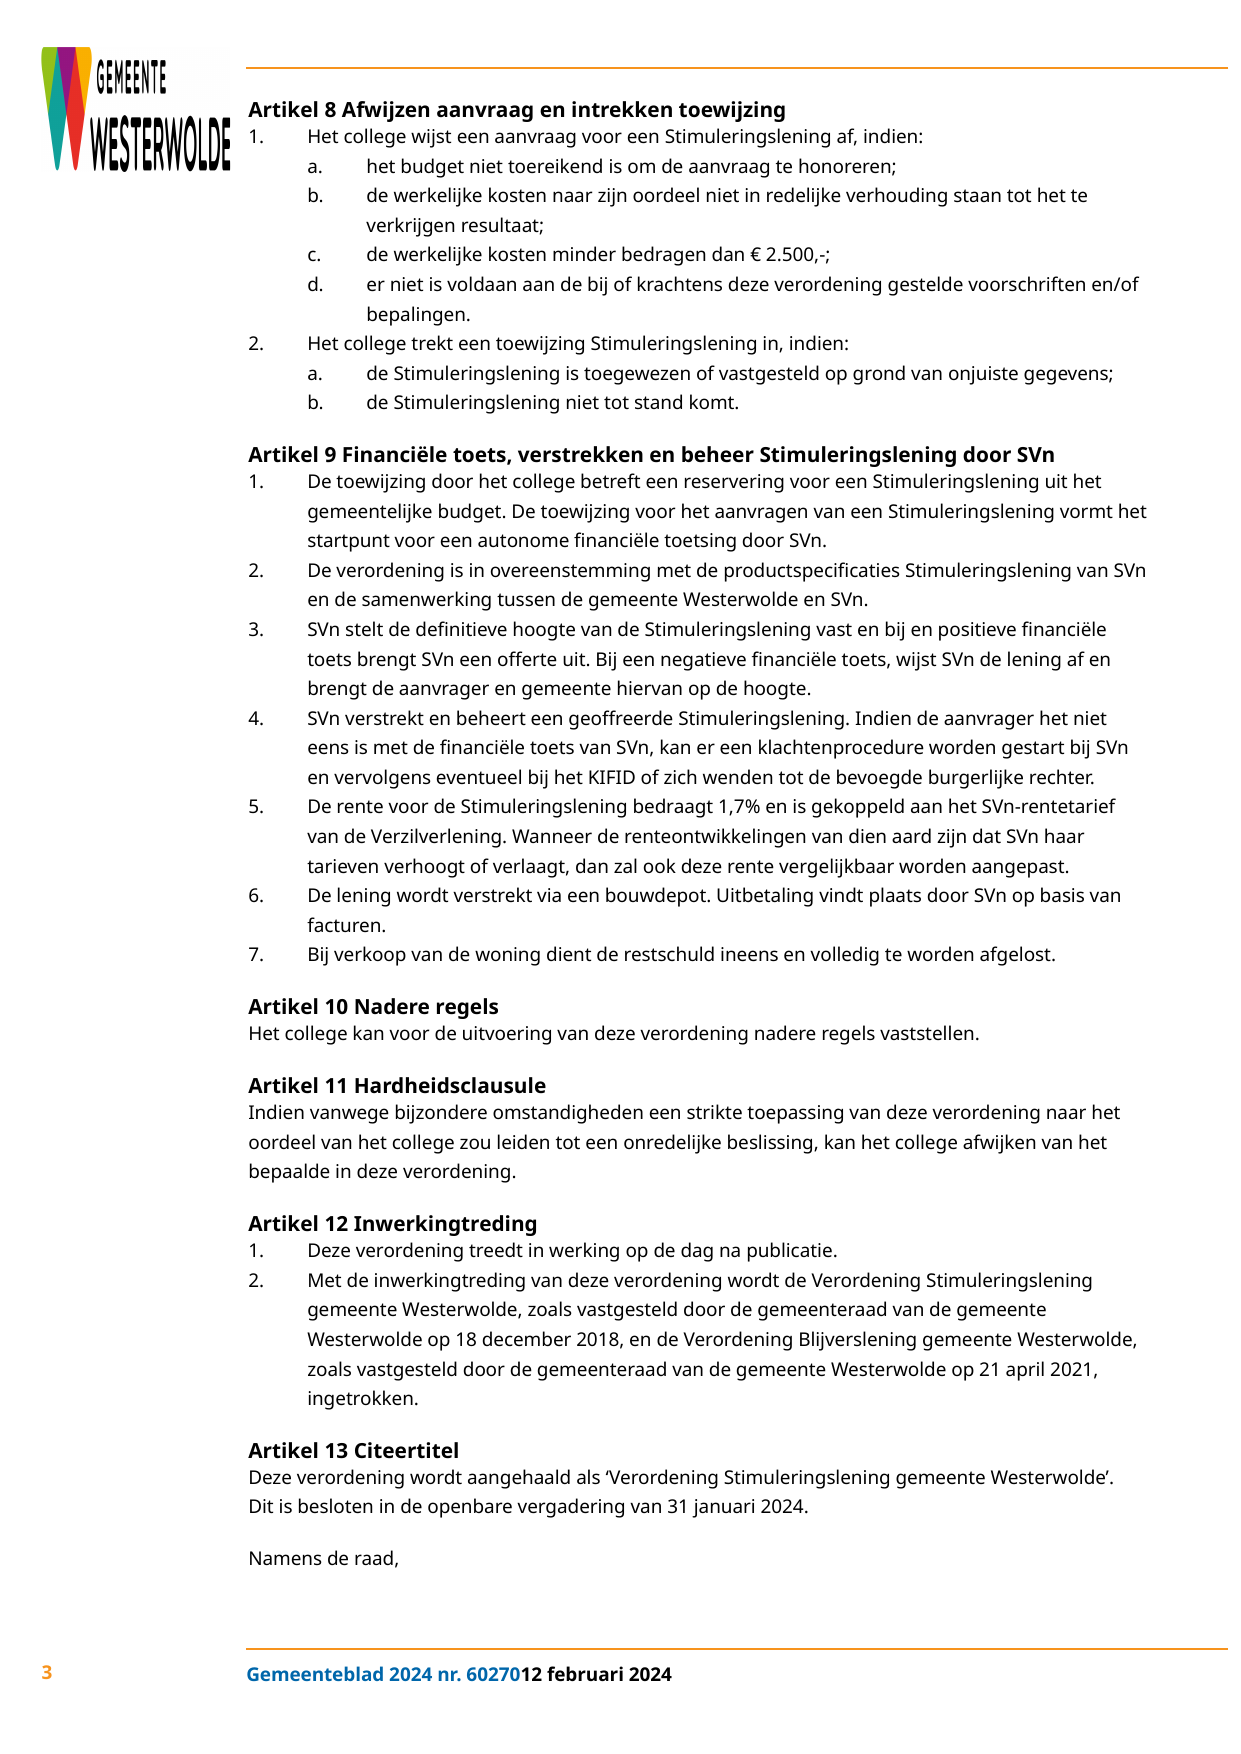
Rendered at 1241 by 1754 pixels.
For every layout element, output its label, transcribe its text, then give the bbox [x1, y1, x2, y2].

list Deze verordening treedt in werking op de dag na publicatie. [248, 1237, 1152, 1263]
text Artikel 9 Financiële toets, verstrekken en beheer Stimuleringslening door SVn [248, 440, 1152, 468]
text Deze verordening wordt aangehaald als ‘Verordening Stimuleringslening gemeente Westerwolde’. [248, 1464, 1152, 1490]
list Het college trekt een toewijzing Stimuleringslening in, indien: [248, 330, 1152, 356]
text Indien vanwege bijzondere omstandigheden een strikte toepassing van deze verordening naar het oordeel van het college zou leiden tot een onredelijke beslissing, kan het college afwijken van het bepaalde in deze verordening. [248, 1099, 1152, 1184]
list Met de inwerkingtreding van deze verordening wordt de Verordening Stimuleringslening gemeente Westerwolde, zoals vastgesteld door de gemeenteraad van de gemeente Westerwolde op 18 december 2018, en de Verordening Blijverslening gemeente Westerwolde, zoals vastgesteld door de gemeenteraad van de gemeente Westerwolde op 21 april 2021, ingetrokken. [248, 1267, 1152, 1411]
text Het college kan voor de uitvoering van deze verordening nadere regels vaststellen. [248, 1021, 1152, 1046]
list De lening wordt verstrekt via een bouwdepot. Uitbetaling vindt plaats door SVn op basis van facturen. [248, 882, 1152, 938]
text Dit is besloten in de openbare vergadering van 31 januari 2024. [248, 1494, 1152, 1519]
list De rente voor de Stimuleringslening bedraagt 1,7% en is gekoppeld aan het SVn-rentetarief van de Verzilverlening. Wanneer de renteontwikkelingen van dien aard zijn dat SVn haar tarieven verhoogt of verlaagt, dan zal ook deze rente vergelijkbaar worden aangepast. [248, 794, 1152, 879]
text Namens de raad, [248, 1545, 1152, 1571]
list Bij verkoop van de woning dient de restschuld ineens en volledig te worden afgelost. [248, 942, 1152, 967]
list de werkelijke kosten minder bedragen dan € 2.500,-; [307, 242, 1152, 267]
text Artikel 8 Afwijzen aanvraag en intrekken toewijzing [248, 95, 1152, 123]
list het budget niet toereikend is om de aanvraag te honoreren; [307, 153, 1152, 178]
list de werkelijke kosten naar zijn oordeel niet in redelijke verhouding staan tot het te verkrijgen resultaat; [307, 182, 1152, 238]
text Artikel 12 Inwerkingtreding [248, 1209, 1152, 1237]
picture [41, 47, 231, 172]
list SVn stelt de definitieve hoogte van de Stimuleringslening vast en bij en positieve financiële toets brengt SVn een offerte uit. Bij een negatieve financiële toets, wijst SVn de lening af en brengt de aanvrager en gemeente hiervan op de hoogte. [248, 616, 1152, 701]
list er niet is voldaan aan de bij of krachtens deze verordening gestelde voorschriften en/of bepalingen. [307, 271, 1152, 326]
list de Stimuleringslening niet tot stand komt. [307, 389, 1152, 415]
text Artikel 10 Nadere regels [248, 992, 1152, 1021]
list de Stimuleringslening is toegewezen of vastgesteld op grond van onjuiste gegevens; [307, 360, 1152, 386]
list De verordening is in overeenstemming met de productspecificaties Stimuleringslening van SVn en de samenwerking tussen de gemeente Westerwolde en SVn. [248, 557, 1152, 612]
text Artikel 11 Hardheidsclausule [248, 1071, 1152, 1099]
text Artikel 13 Citeertitel [248, 1436, 1152, 1464]
list De toewijzing door het college betreft een reservering voor een Stimuleringslening uit het gemeentelijke budget. De toewijzing voor het aanvragen van een Stimuleringslening vormt het startpunt voor een autonome financiële toetsing door SVn. [248, 468, 1152, 553]
list SVn verstrekt en beheert een geoffreerde Stimuleringslening. Indien de aanvrager het niet eens is met de financiële toets van SVn, kan er een klachtenprocedure worden gestart bij SVn en vervolgens eventueel bij het KIFID of zich wenden tot de bevoegde burgerlijke rechter. [248, 705, 1152, 790]
list Het college wijst een aanvraag voor een Stimuleringslening af, indien: [248, 123, 1152, 149]
